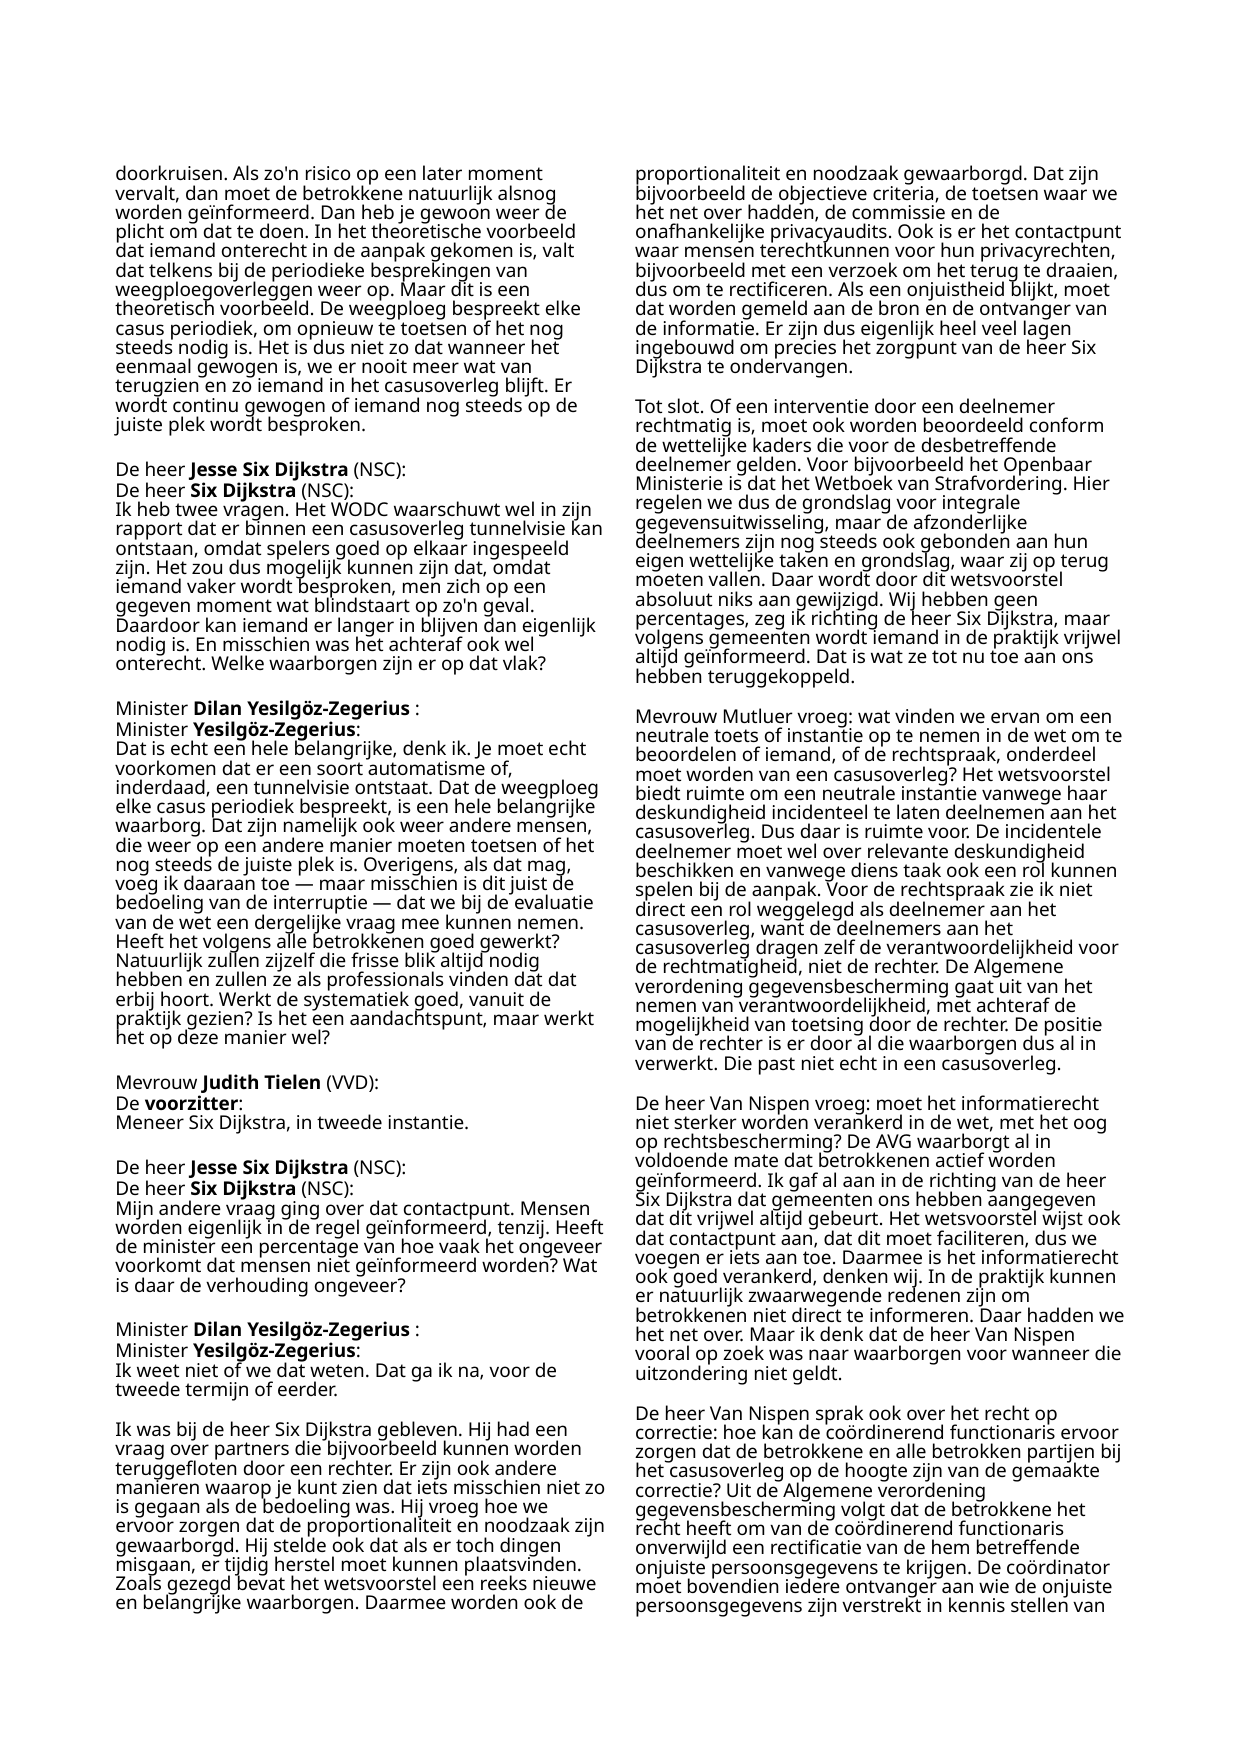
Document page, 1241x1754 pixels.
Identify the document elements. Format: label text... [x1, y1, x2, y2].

text Mijn andere vraag ging over dat contactpunt. Mensen worden eigenlijk in de regel geïnformeerd, tenzij. Heeft de minister een percentage van hoe vaak het ongeveer voorkomt dat mensen niet geïnformeerd worden? Wat is daar de verhouding ongeveer? [115, 1199, 605, 1296]
text doorkruisen. Als zo'n risico op een later moment vervalt, dan moet de betrokkene natuurlijk alsnog worden geïnformeerd. Dan heb je gewoon weer de plicht om dat te doen. In het theoretische voorbeeld dat iemand onterecht in de aanpak gekomen is, valt dat telkens bij de periodieke besprekingen van weegploegoverleggen weer op. Maar dit is een theoretisch voorbeeld. De weegploeg bespreekt elke casus periodiek, om opnieuw te toetsen of het nog steeds nodig is. Het is dus niet zo dat wanneer het eenmaal gewogen is, we er nooit meer wat van terugzien en zo iemand in het casusoverleg blijft. Er wordt continu gewogen of iemand nog steeds op de juiste plek wordt besproken. [115, 165, 605, 435]
text Minister Yesilgöz-Zegerius: [115, 1342, 605, 1362]
text Ik weet niet of we dat weten. Dat ga ik na, voor de tweede termijn of eerder. [115, 1362, 605, 1400]
text De heer Van Nispen sprak ook over het recht op correctie: hoe kan de coördinerend functionaris ervoor zorgen dat de betrokkene en alle betrokken partijen bij het casusoverleg op de hoogte zijn van de gemaakte correctie? Uit de Algemene verordening gegevensbescherming volgt dat de betrokkene het recht heeft om van de coördinerend functionaris onverwijld een rectificatie van de hem betreffende onjuiste persoonsgegevens te krijgen. De coördinator moet bovendien iedere ontvanger aan wie de onjuiste persoonsgegevens zijn verstrekt in kennis stellen van [635, 1404, 1125, 1616]
text De voorzitter: [115, 1095, 605, 1114]
text Mevrouw Mutluer vroeg: wat vinden we ervan om een neutrale toets of instantie op te nemen in de wet om te beoordelen of iemand, of de rechtspraak, onderdeel moet worden van een casusoverleg? Het wetsvoorstel biedt ruimte om een neutrale instantie vanwege haar deskundigheid incidenteel te laten deelnemen aan het casusoverleg. Dus daar is ruimte voor. De incidentele deelnemer moet wel over relevante deskundigheid beschikken en vanwege diens taak ook een rol kunnen spelen bij de aanpak. Voor de rechtspraak zie ik niet direct een rol weggelegd als deelnemer aan het casusoverleg, want de deelnemers aan het casusoverleg dragen zelf de verantwoordelijkheid voor de rechtmatigheid, niet de rechter. De Algemene verordening gegevensbescherming gaat uit van het nemen van verantwoordelijkheid, met achteraf de mogelijkheid van toetsing door de rechter. De positie van de rechter is er door al die waarborgen dus al in verwerkt. Die past niet echt in een casusoverleg. [635, 708, 1125, 1074]
text Minister Dilan Yesilgöz-Zegerius : [115, 1317, 605, 1342]
text Meneer Six Dijkstra, in tweede instantie. [115, 1114, 605, 1134]
text Dat is echt een hele belangrijke, denk ik. Je moet echt voorkomen dat er een soort automatisme of, inderdaad, een tunnelvisie ontstaat. Dat de weegploeg elke casus periodiek bespreekt, is een hele belangrijke waarborg. Dat zijn namelijk ook weer andere mensen, die weer op een andere manier moeten toetsen of het nog steeds de juiste plek is. Overigens, als dat mag, voeg ik daaraan toe — maar misschien is dit juist de bedoeling van de interruptie — dat we bij de evaluatie van de wet een dergelijke vraag mee kunnen nemen. Heeft het volgens alle betrokkenen goed gewerkt? Natuurlijk zullen zijzelf die frisse blik altijd nodig hebben en zullen ze als professionals vinden dat dat erbij hoort. Werkt de systematiek goed, vanuit de praktijk gezien? Is het een aandachtspunt, maar werkt het op deze manier wel? [115, 740, 605, 1048]
text De heer Six Dijkstra (NSC): [115, 1180, 605, 1199]
text De heer Van Nispen vroeg: moet het informatierecht niet sterker worden verankerd in de wet, met het oog op rechtsbescherming? De AVG waarborgt al in voldoende mate dat betrokkenen actief worden geïnformeerd. Ik gaf al aan in de richting van de heer Six Dijkstra dat gemeenten ons hebben aangegeven dat dit vrijwel altijd gebeurt. Het wetsvoorstel wijst ook dat contactpunt aan, dat dit moet faciliteren, dus we voegen er iets aan toe. Daarmee is het informatierecht ook goed verankerd, denken wij. In de praktijk kunnen er natuurlijk zwaarwegende redenen zijn om betrokkenen niet direct te informeren. Daar hadden we het net over. Maar ik denk dat de heer Van Nispen vooral op zoek was naar waarborgen voor wanneer die uitzondering niet geldt. [635, 1095, 1125, 1384]
text proportionaliteit en noodzaak gewaarborgd. Dat zijn bijvoorbeeld de objectieve criteria, de toetsen waar we het net over hadden, de commissie en de onafhankelijke privacyaudits. Ook is er het contactpunt waar mensen terechtkunnen voor hun privacyrechten, bijvoorbeeld met een verzoek om het terug te draaien, dus om te rectificeren. Als een onjuistheid blijkt, moet dat worden gemeld aan de bron en de ontvanger van de informatie. Er zijn dus eigenlijk heel veel lagen ingebouwd om precies het zorgpunt van de heer Six Dijkstra te ondervangen. [635, 165, 1125, 377]
text Ik was bij de heer Six Dijkstra gebleven. Hij had een vraag over partners die bijvoorbeeld kunnen worden teruggefloten door een rechter. Er zijn ook andere manieren waarop je kunt zien dat iets misschien niet zo is gegaan als de bedoeling was. Hij vroeg hoe we ervoor zorgen dat de proportionaliteit en noodzaak zijn gewaarborgd. Hij stelde ook dat als er toch dingen misgaan, er tijdig herstel moet kunnen plaatsvinden. Zoals gezegd bevat het wetsvoorstel een reeks nieuwe en belangrijke waarborgen. Daarmee worden ook de [115, 1421, 605, 1614]
text Ik heb twee vragen. Het WODC waarschuwt wel in zijn rapport dat er binnen een casusoverleg tunnelvisie kan ontstaan, omdat spelers goed op elkaar ingespeeld zijn. Het zou dus mogelijk kunnen zijn dat, omdat iemand vaker wordt besproken, men zich op een gegeven moment wat blindstaart op zo'n geval. Daardoor kan iemand er langer in blijven dan eigenlijk nodig is. En misschien was het achteraf ook wel onterecht. Welke waarborgen zijn er op dat vlak? [115, 501, 605, 674]
text De heer Six Dijkstra (NSC): [115, 482, 605, 501]
text De heer Jesse Six Dijkstra (NSC): [115, 1154, 605, 1180]
text De heer Jesse Six Dijkstra (NSC): [115, 456, 605, 482]
text Minister Dilan Yesilgöz-Zegerius : [115, 695, 605, 721]
text Mevrouw Judith Tielen (VVD): [115, 1069, 605, 1095]
text Minister Yesilgöz-Zegerius: [115, 721, 605, 740]
text Tot slot. Of een interventie door een deelnemer rechtmatig is, moet ook worden beoordeeld conform de wettelijke kaders die voor de desbetreffende deelnemer gelden. Voor bijvoorbeeld het Openbaar Ministerie is dat het Wetboek van Strafvordering. Hier regelen we dus de grondslag voor integrale gegevensuitwisseling, maar de afzonderlijke deelnemers zijn nog steeds ook gebonden aan hun eigen wettelijke taken en grondslag, waar zij op terug moeten vallen. Daar wordt door dit wetsvoorstel absoluut niks aan gewijzigd. Wij hebben geen percentages, zeg ik richting de heer Six Dijkstra, maar volgens gemeenten wordt iemand in de praktijk vrijwel altijd geïnformeerd. Dat is wat ze tot nu toe aan ons hebben teruggekoppeld. [635, 398, 1125, 687]
